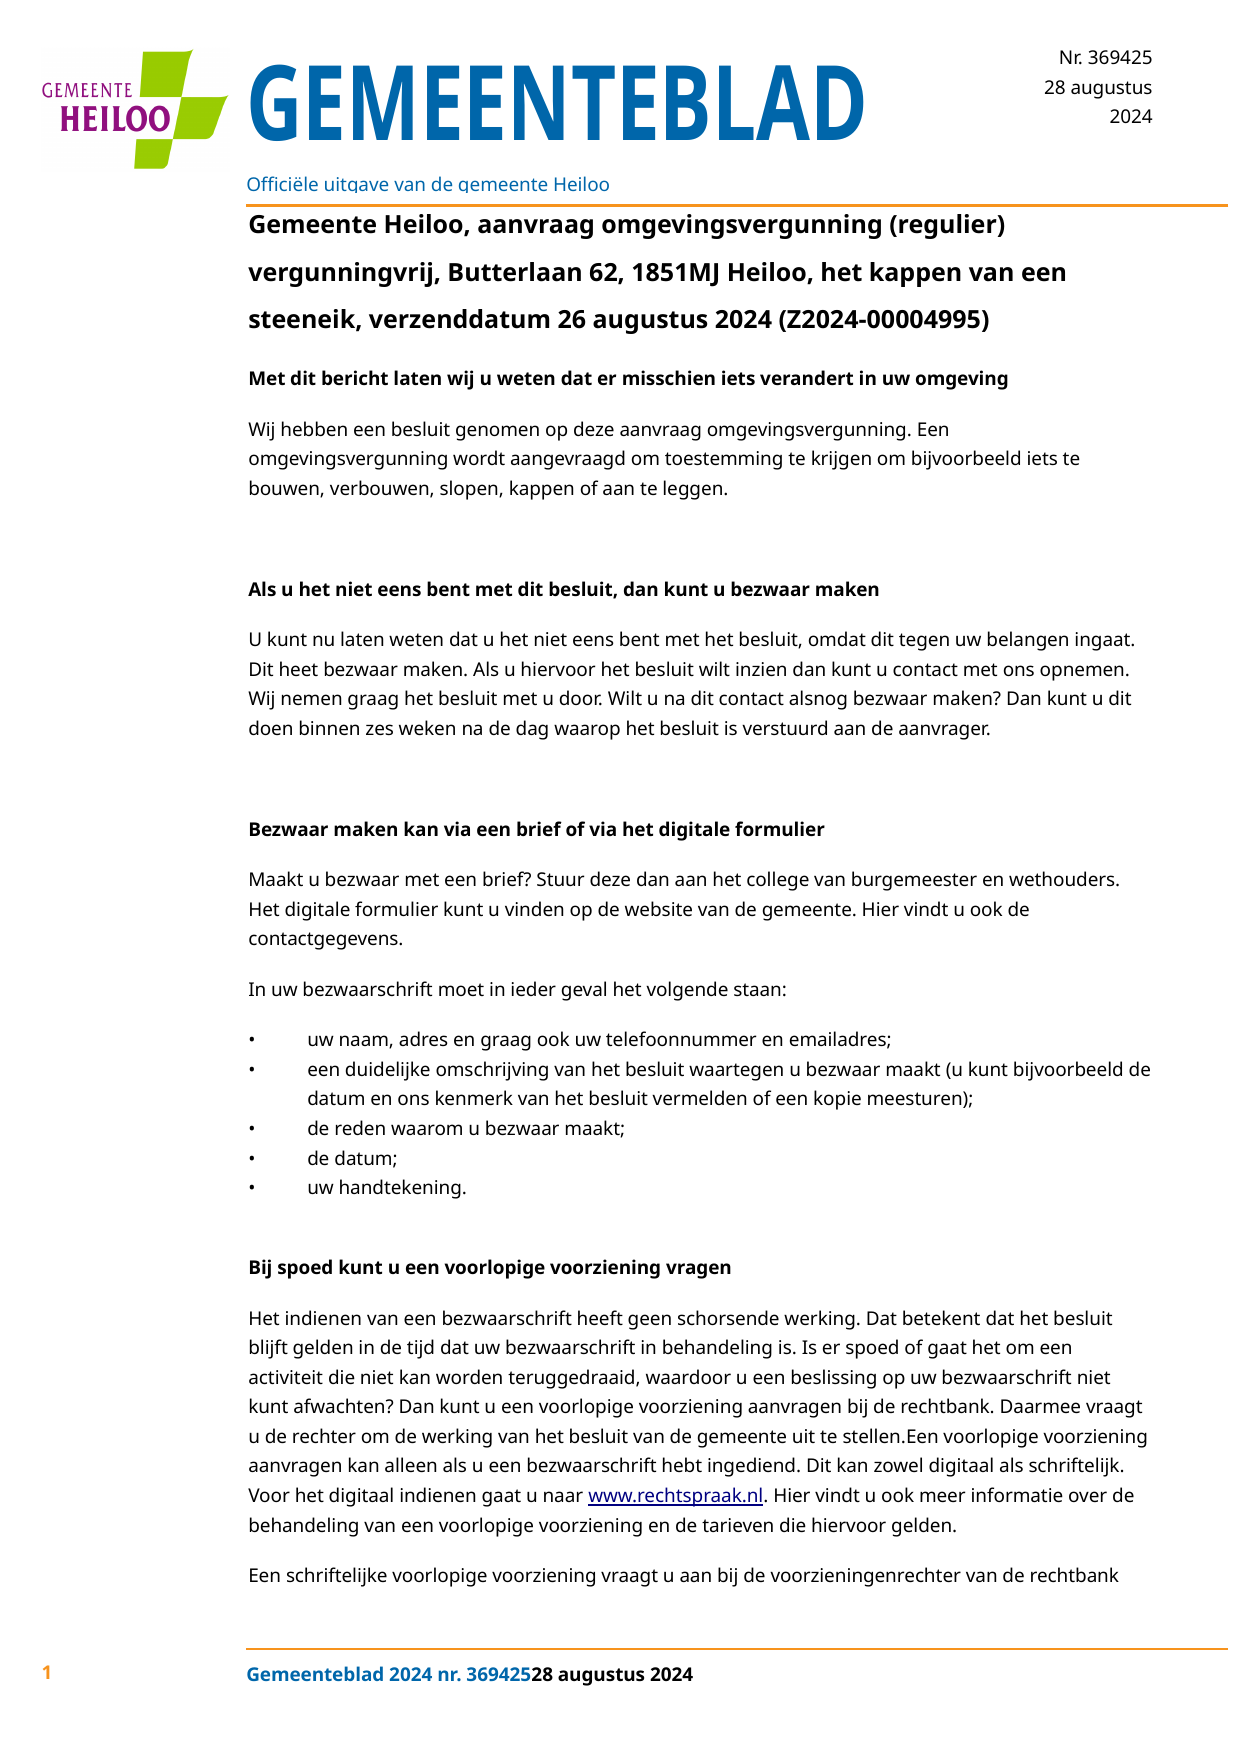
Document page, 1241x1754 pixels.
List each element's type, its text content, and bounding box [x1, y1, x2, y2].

text Een schriftelijke voorlopige voorziening vraagt u aan bij de voorzieningenrechter van de rechtbank [248, 1562, 1152, 1588]
list de reden waarom u bezwaar maakt; [248, 1115, 1152, 1141]
list uw naam, adres en graag ook uw telefoonnummer en emailadres; [248, 1026, 1152, 1052]
text Maakt u bezwaar met een brief? Stuur deze dan aan het college van burgemeester en wethouders. Het digitale formulier kunt u vinden op de website van de gemeente. Hier vindt u ook de contactgegevens. [248, 866, 1152, 951]
text U kunt nu laten weten dat u het niet eens bent met het besluit, omdat dit tegen uw belangen ingaat. Dit heet bezwaar maken. Als u hiervoor het besluit wilt inzien dan kunt u contact met ons opnemen. Wij nemen graag het besluit met u door. Wilt u na dit contact alsnog bezwaar maken? Dan kunt u dit doen binnen zes weken na de dag waarop het besluit is verstuurd aan de aanvrager. [248, 626, 1152, 741]
text Bezwaar maken kan via een brief of via het digitale formulier [248, 816, 1152, 842]
list de datum; [248, 1145, 1152, 1170]
text Het indienen van een bezwaarschrift heeft geen schorsende werking. Dat betekent dat het besluit blijft gelden in de tijd dat uw bezwaarschrift in behandeling is. Is er spoed of gaat het om een activiteit die niet kan worden teruggedraaid, waardoor u een beslissing op uw bezwaarschrift niet kunt afwachten? Dan kunt u een voorlopige voorziening aanvragen bij de rechtbank. Daarmee vraagt u de rechter om de werking van het besluit van de gemeente uit te stellen.Een voorlopige voorziening aanvragen kan alleen als u een bezwaarschrift hebt ingediend. Dit kan zowel digitaal als schriftelijk. Voor het digitaal indienen gaat u naar www.rechtspraak.nl. Hier vindt u ook meer informatie over de behandeling van een voorlopige voorziening en de tarieven die hiervoor gelden. [248, 1305, 1152, 1537]
text Met dit bericht laten wij u weten dat er misschien iets verandert in uw omgeving [248, 366, 1152, 391]
list een duidelijke omschrijving van het besluit waartegen u bezwaar maakt (u kunt bijvoorbeeld de datum en ons kenmerk van het besluit vermelden of een kopie meesturen); [248, 1056, 1152, 1111]
text Gemeente Heiloo, aanvraag omgevingsvergunning (regulier) vergunningvrij, Butterlaan 62, 1851MJ Heiloo, het kappen van een steeneik, verzenddatum 26 augustus 2024 (Z2024-00004995) [248, 207, 1152, 336]
text Bij spoed kunt u een voorlopige voorziening vragen [248, 1254, 1152, 1280]
picture [41, 47, 231, 172]
text In uw bezwaarschrift moet in ieder geval het volgende staan: [248, 976, 1152, 1002]
list uw handtekening. [248, 1174, 1152, 1200]
text Wij hebben een besluit genomen op deze aanvraag omgevingsvergunning. Een omgevingsvergunning wordt aangevraagd om toestemming te krijgen om bijvoorbeeld iets te bouwen, verbouwen, slopen, kappen of aan te leggen. [248, 416, 1152, 501]
text Als u het niet eens bent met dit besluit, dan kunt u bezwaar maken [248, 576, 1152, 602]
